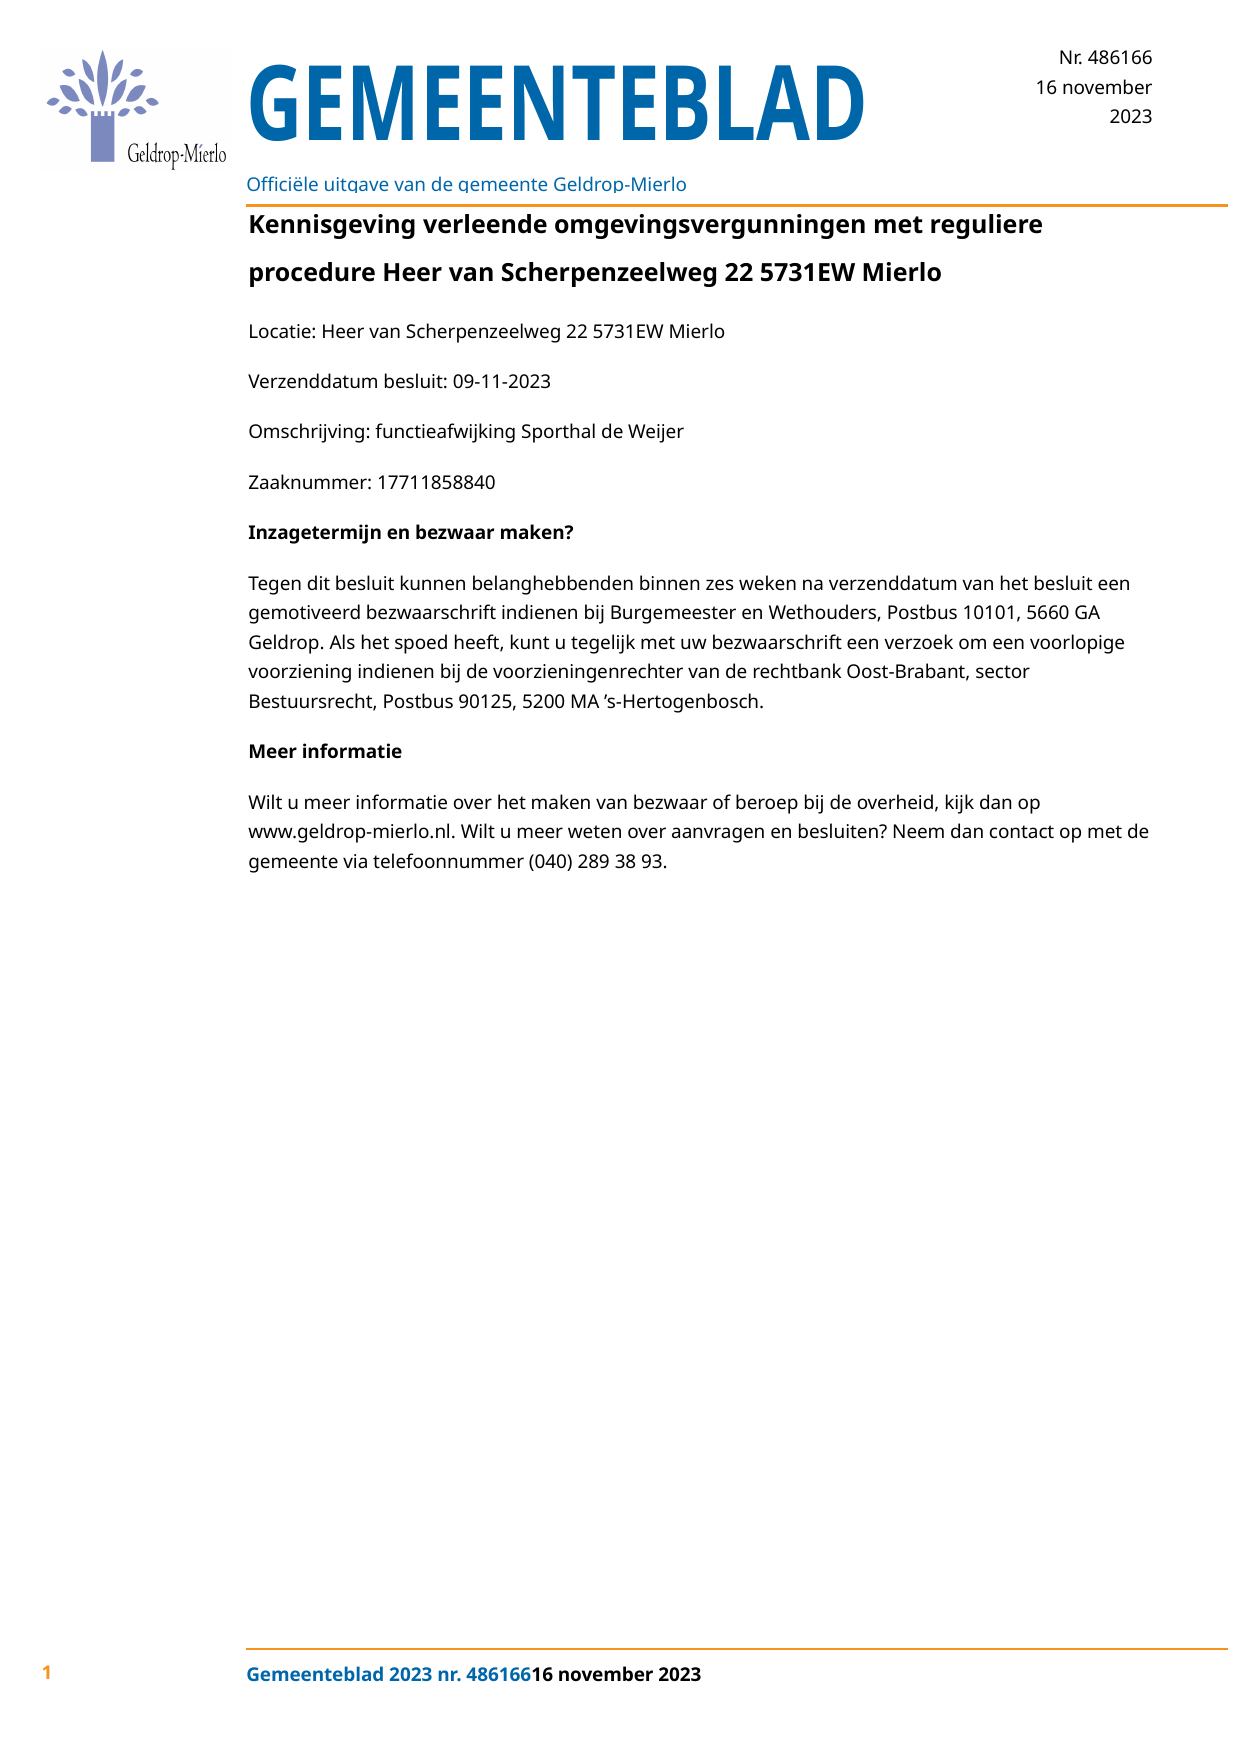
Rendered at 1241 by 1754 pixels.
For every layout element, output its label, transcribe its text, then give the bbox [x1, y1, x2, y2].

text Inzagetermijn en bezwaar maken? [248, 519, 1152, 545]
text Zaaknummer: 17711858840 [248, 469, 1152, 495]
text Locatie: Heer van Scherpenzeelweg 22 5731EW Mierlo [248, 318, 1152, 344]
text Omschrijving: functieafwijking Sporthal de Weijer [248, 419, 1152, 444]
picture [41, 47, 231, 172]
text Meer informatie [248, 739, 1152, 764]
text Verzenddatum besluit: 09-11-2023 [248, 368, 1152, 394]
text Kennisgeving verleende omgevingsvergunningen met reguliere procedure Heer van Scherpenzeelweg 22 5731EW Mierlo [248, 207, 1152, 288]
text Tegen dit besluit kunnen belanghebbenden binnen zes weken na verzenddatum van het besluit een gemotiveerd bezwaarschrift indienen bij Burgemeester en Wethouders, Postbus 10101, 5660 GA Geldrop. Als het spoed heeft, kunt u tegelijk met uw bezwaarschrift een verzoek om een voorlopige voorziening indienen bij de voorzieningenrechter van de rechtbank Oost-Brabant, sector Bestuursrecht, Postbus 90125, 5200 MA ’s-Hertogenbosch. [248, 570, 1152, 714]
text Wilt u meer informatie over het maken van bezwaar of beroep bij de overheid, kijk dan op www.geldrop-mierlo.nl. Wilt u meer weten over aanvragen en besluiten? Neem dan contact op met de gemeente via telefoonnummer (040) 289 38 93. [248, 789, 1152, 874]
